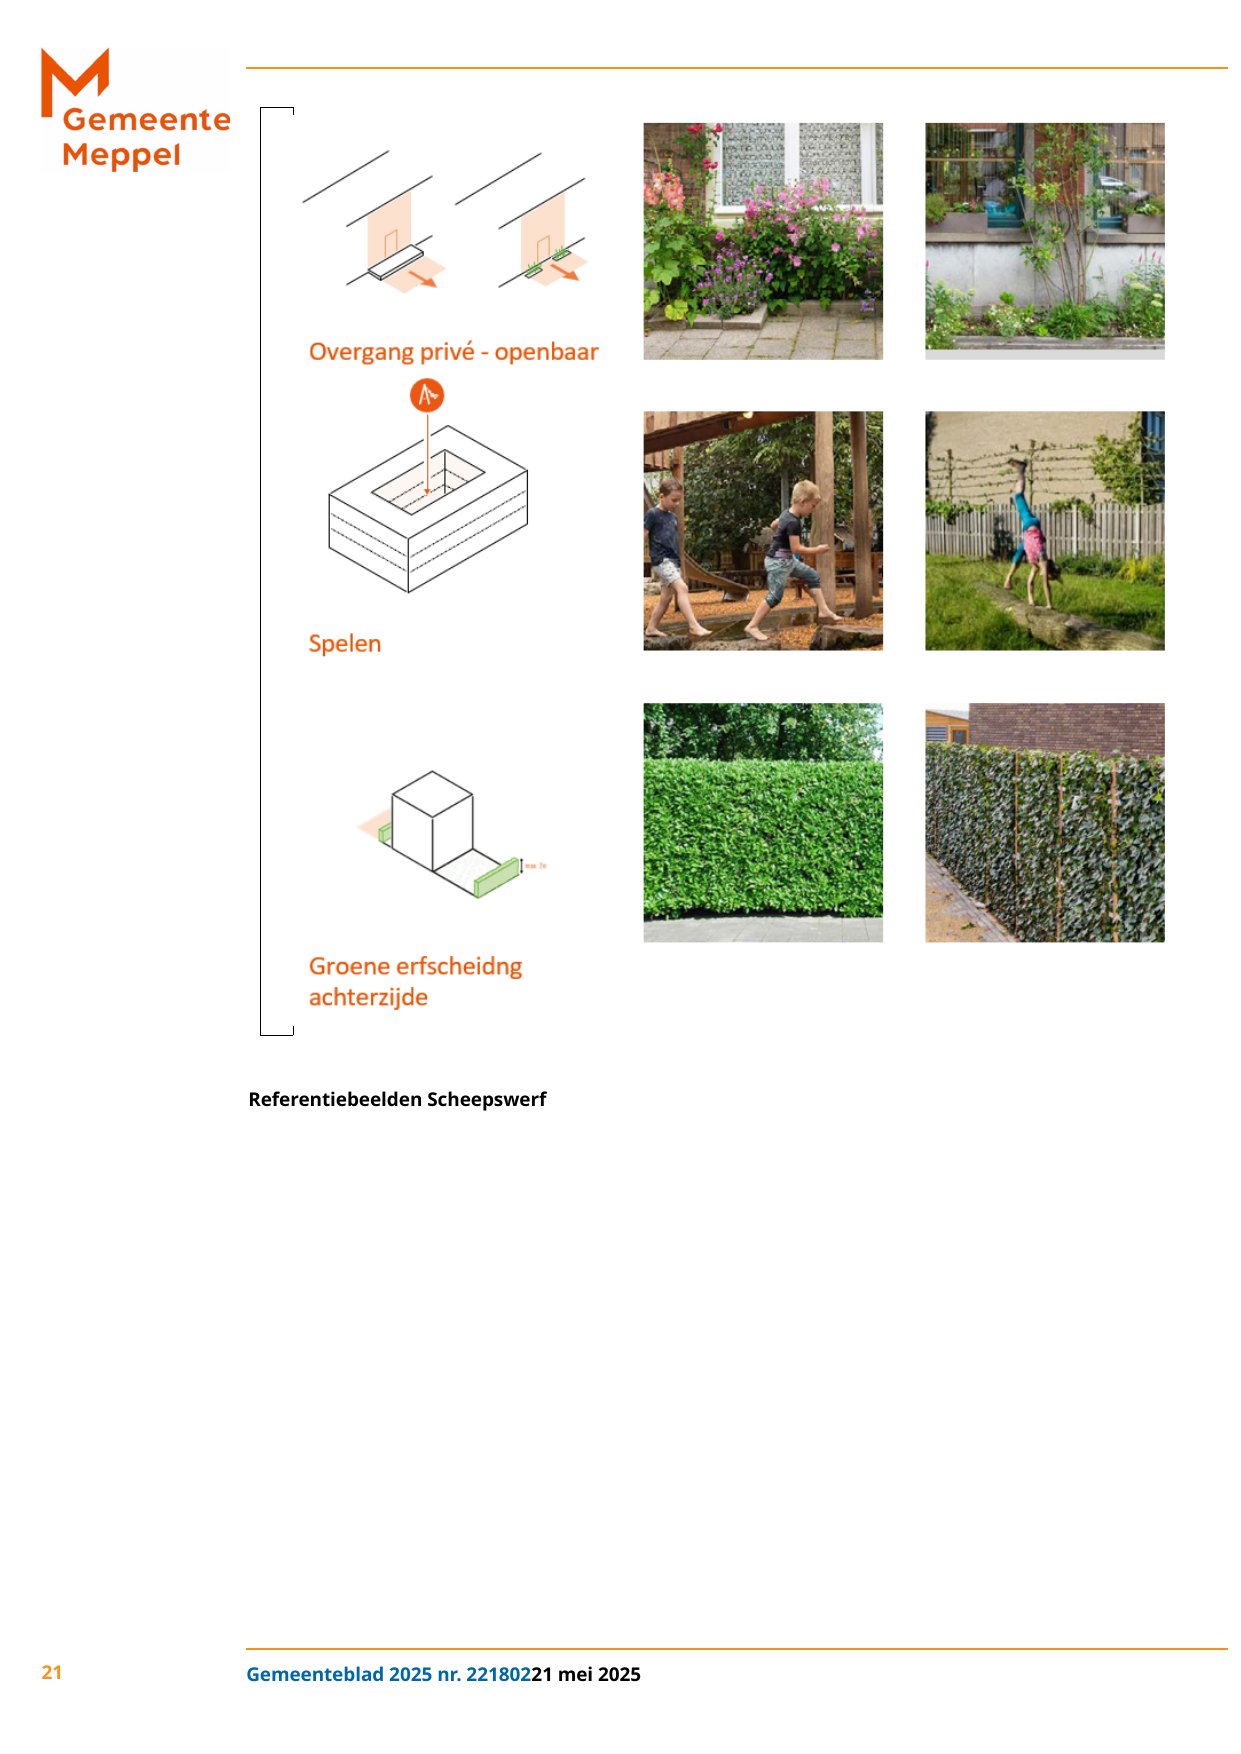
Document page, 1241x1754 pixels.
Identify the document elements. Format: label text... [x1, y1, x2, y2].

picture [41, 47, 231, 172]
text Referentiebeelden Scheepswerf [248, 1086, 1152, 1112]
picture [268, 115, 1173, 1026]
